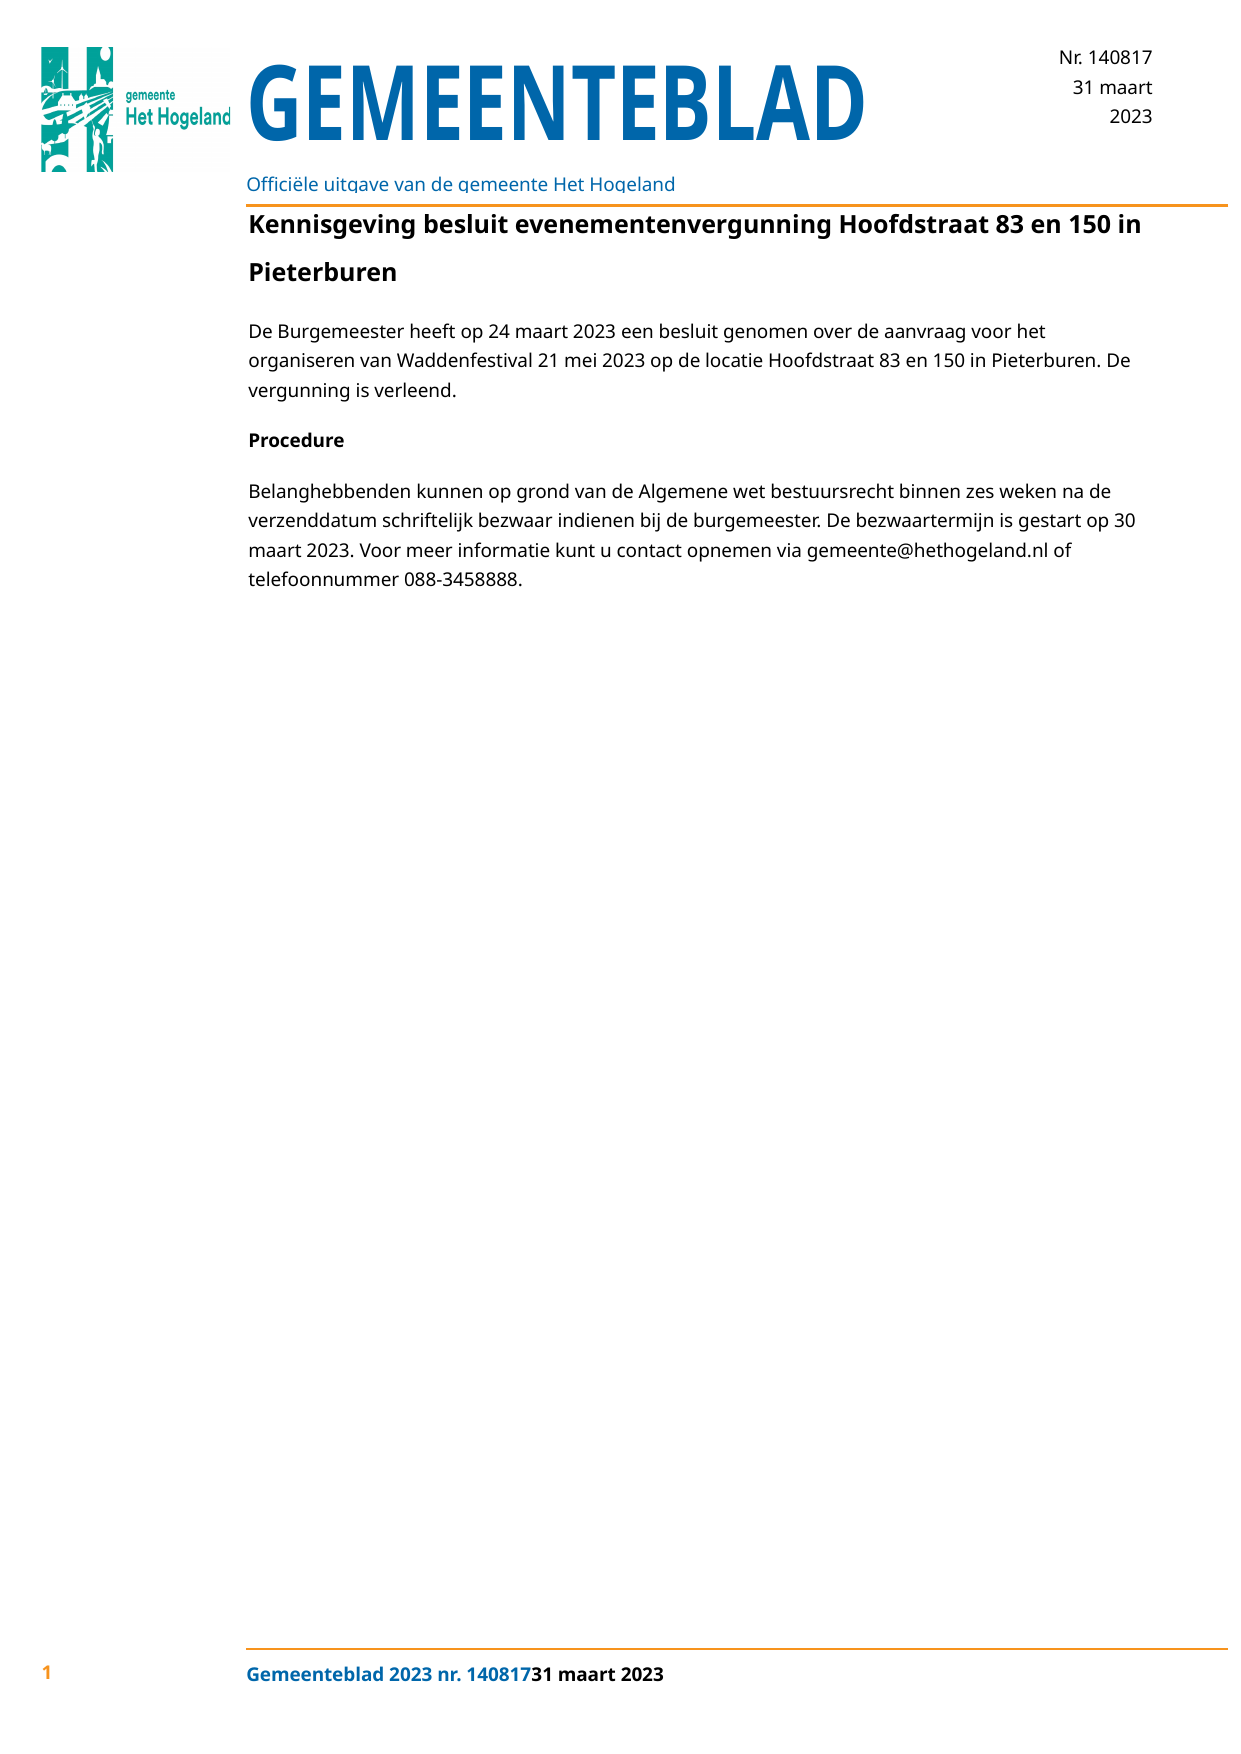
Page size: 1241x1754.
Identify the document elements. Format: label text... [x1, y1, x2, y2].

text Procedure [248, 427, 1152, 453]
text De Burgemeester heeft op 24 maart 2023 een besluit genomen over de aanvraag voor het organiseren van Waddenfestival 21 mei 2023 op de locatie Hoofdstraat 83 en 150 in Pieterburen. De vergunning is verleend. [248, 318, 1152, 403]
picture [41, 47, 231, 172]
text Belanghebbenden kunnen op grond van de Algemene wet bestuursrecht binnen zes weken na de verzenddatum schriftelijk bezwaar indienen bij de burgemeester. De bezwaartermijn is gestart op 30 maart 2023. Voor meer informatie kunt u contact opnemen via gemeente@hethogeland.nl of telefoonnummer 088-3458888. [248, 478, 1152, 592]
text Kennisgeving besluit evenementenvergunning Hoofdstraat 83 en 150 in Pieterburen [248, 207, 1152, 288]
